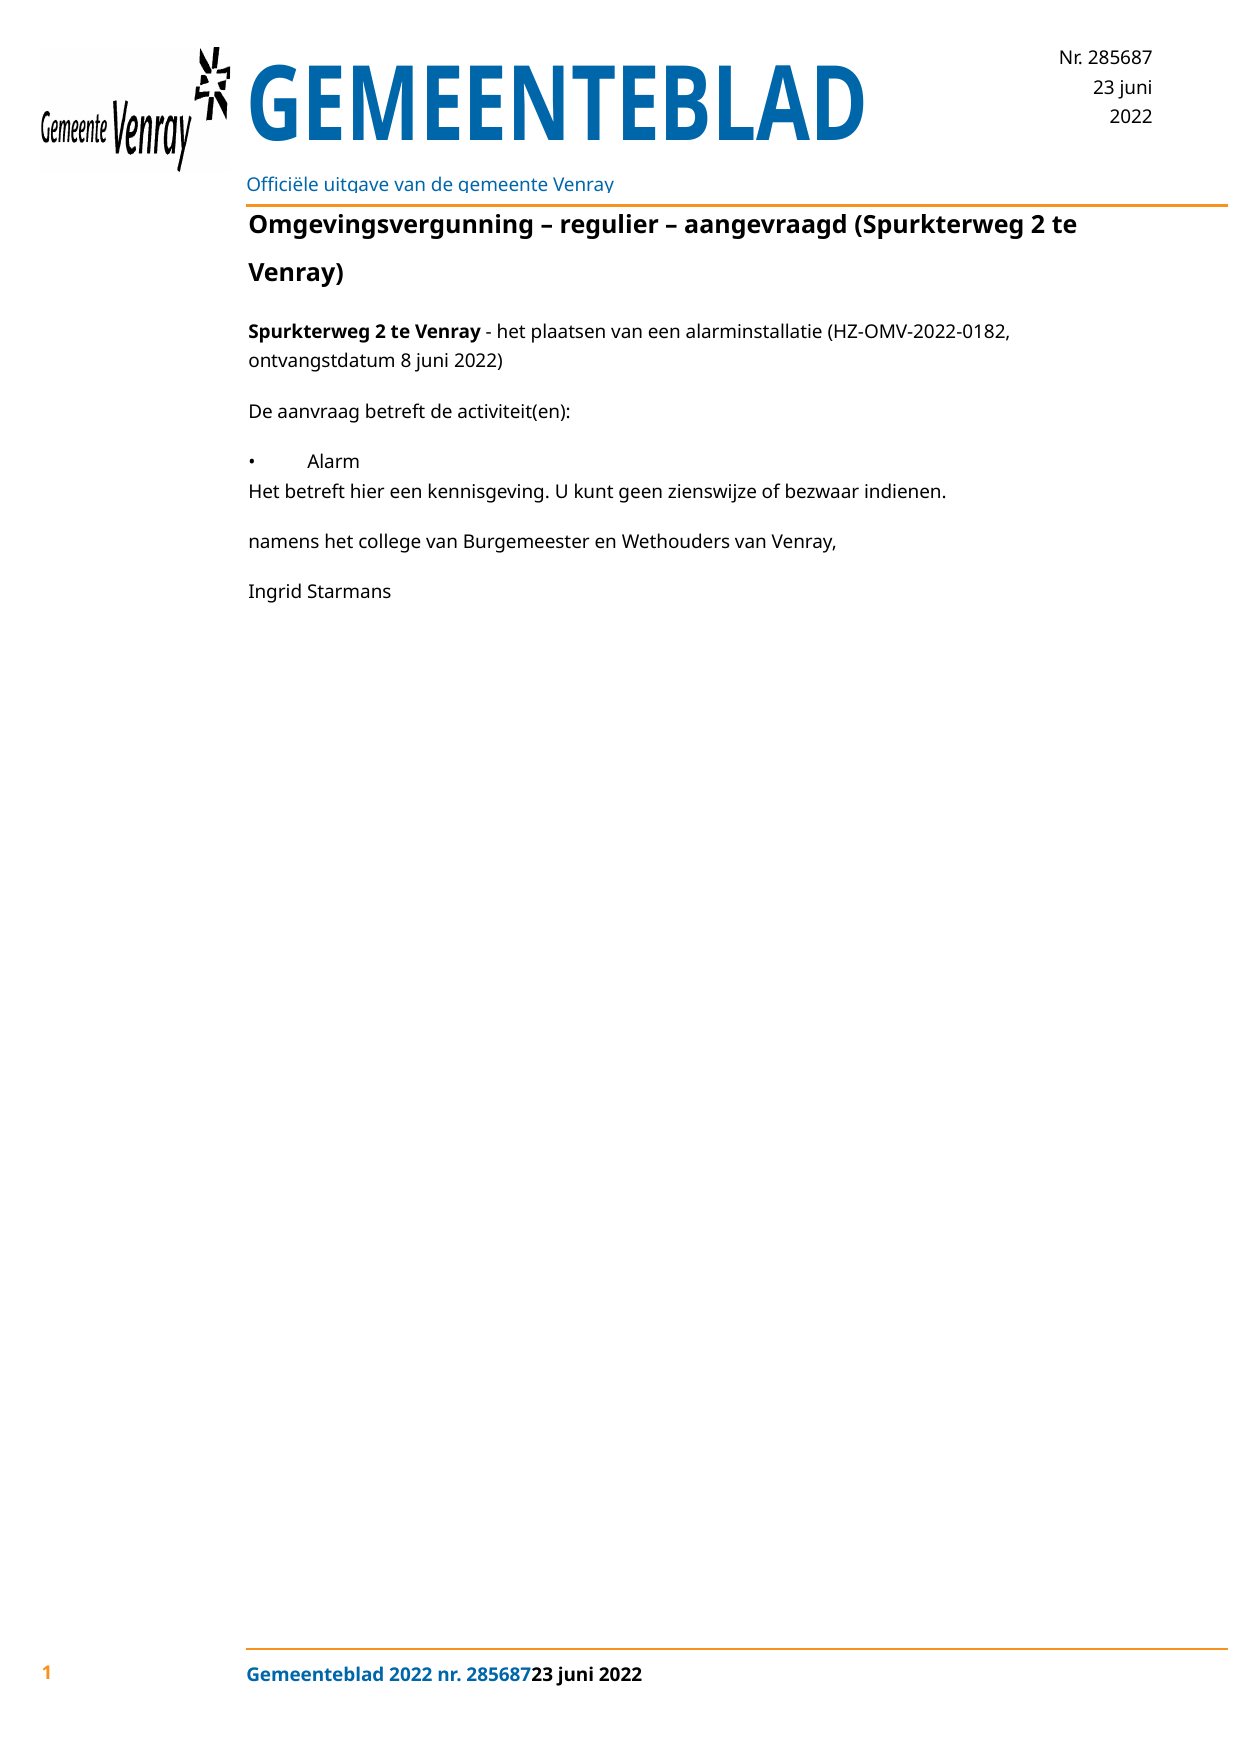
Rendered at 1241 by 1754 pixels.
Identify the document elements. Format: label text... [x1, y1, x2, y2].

text namens het college van Burgemeester en Wethouders van Venray, [248, 528, 1152, 554]
text Spurkterweg 2 te Venray - het plaatsen van een alarminstallatie (HZ-OMV-2022-0182, ontvangstdatum 8 juni 2022) [248, 318, 1152, 373]
text Ingrid Starmans [248, 579, 1152, 604]
list Alarm [248, 448, 1152, 474]
text De aanvraag betreft de activiteit(en): [248, 398, 1152, 424]
text Het betreft hier een kennisgeving. U kunt geen zienswijze of bezwaar indienen. [248, 478, 1152, 504]
text Omgevingsvergunning – regulier – aangevraagd (Spurkterweg 2 te Venray) [248, 207, 1152, 288]
picture [41, 47, 231, 172]
